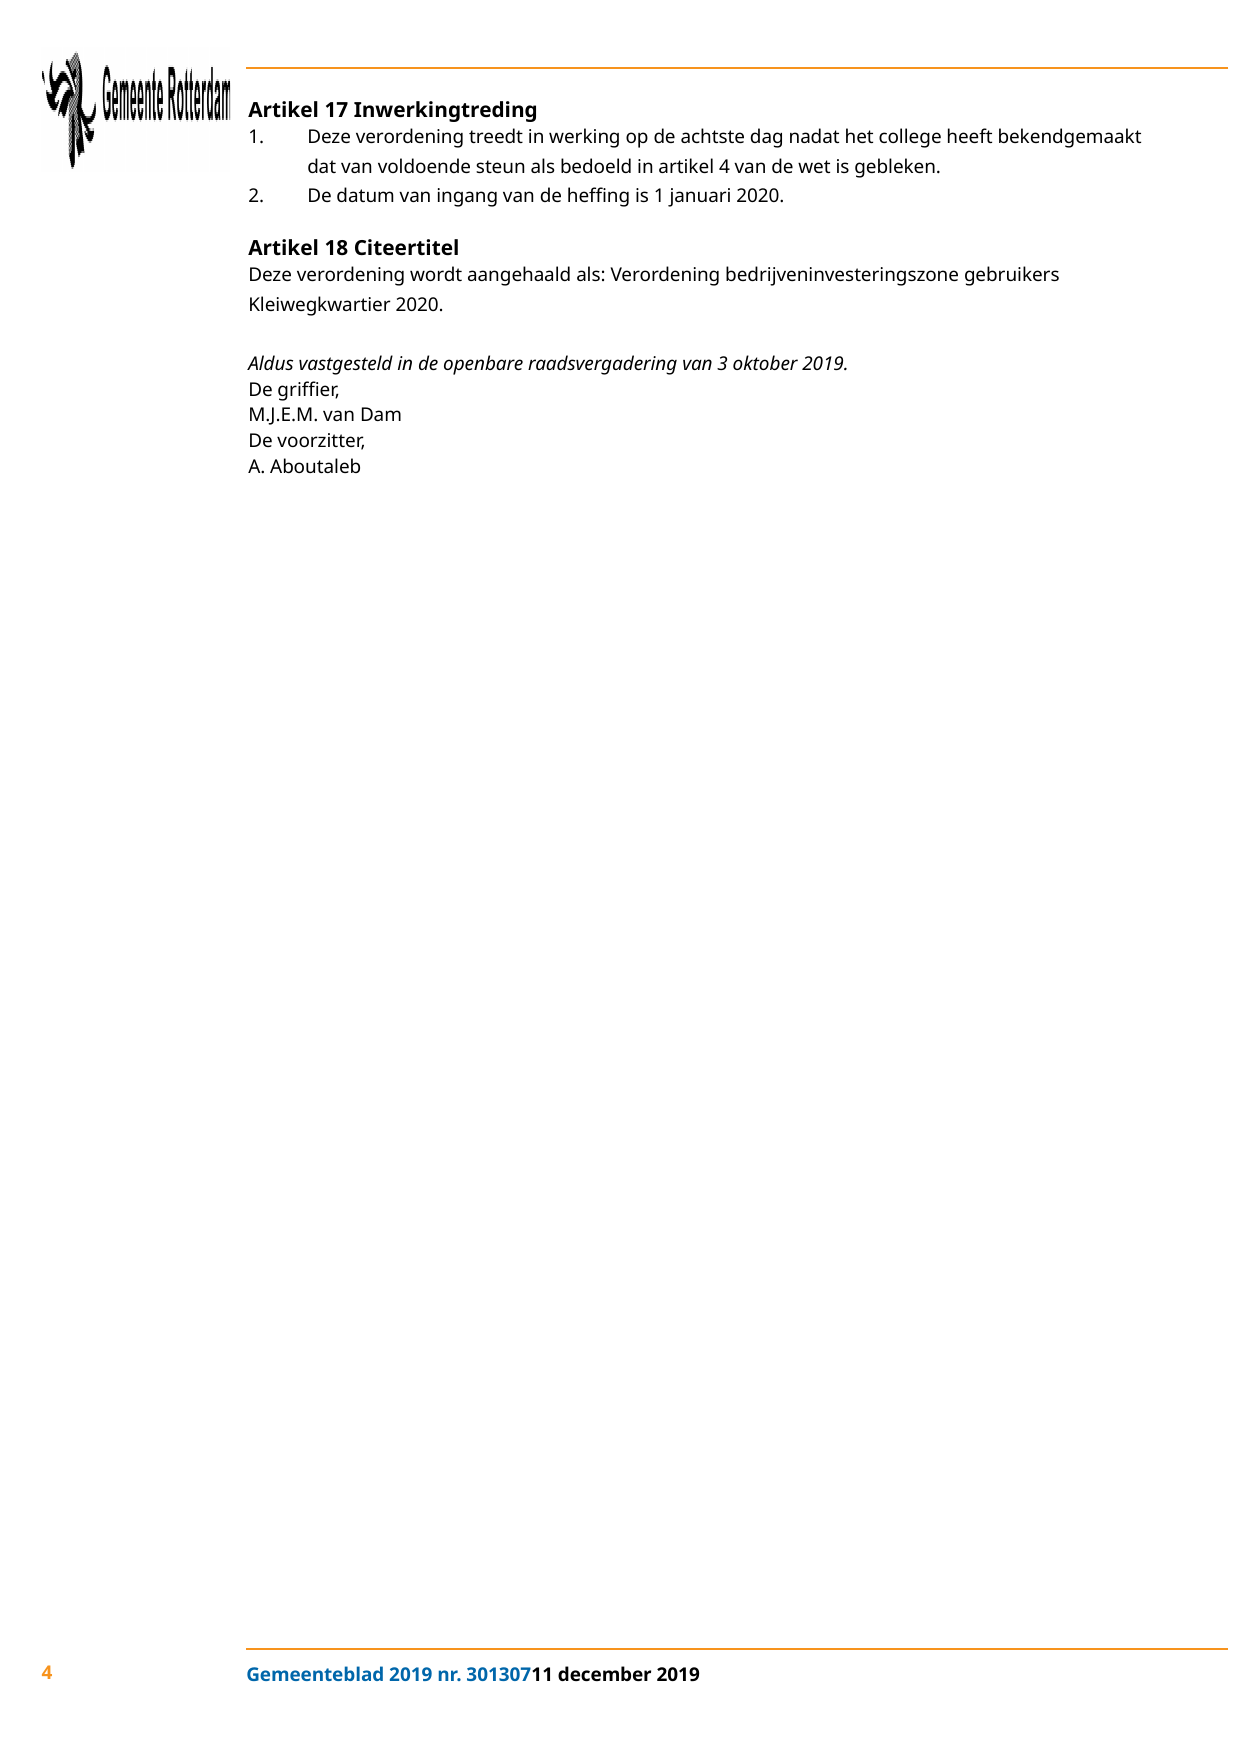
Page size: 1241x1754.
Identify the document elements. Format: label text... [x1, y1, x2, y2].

list De datum van ingang van de heffing is 1 januari 2020. [248, 182, 1152, 208]
text Deze verordening wordt aangehaald als: Verordening bedrijveninvesteringszone gebruikers Kleiwegkwartier 2020. [248, 261, 1152, 317]
text Artikel 17 Inwerkingtreding [248, 95, 1152, 123]
text Aldus vastgesteld in de openbare raadsvergadering van 3 oktober 2019. [248, 350, 1152, 376]
text Artikel 18 Citeertitel [248, 233, 1152, 261]
text M.J.E.M. van Dam [248, 401, 1152, 427]
picture [41, 47, 231, 172]
list Deze verordening treedt in werking op de achtste dag nadat het college heeft bekendgemaakt dat van voldoende steun als bedoeld in artikel 4 van de wet is gebleken. [248, 123, 1152, 178]
text De griffier, [248, 376, 1152, 401]
text De voorzitter, [248, 427, 1152, 453]
text A. Aboutaleb [248, 453, 1152, 479]
